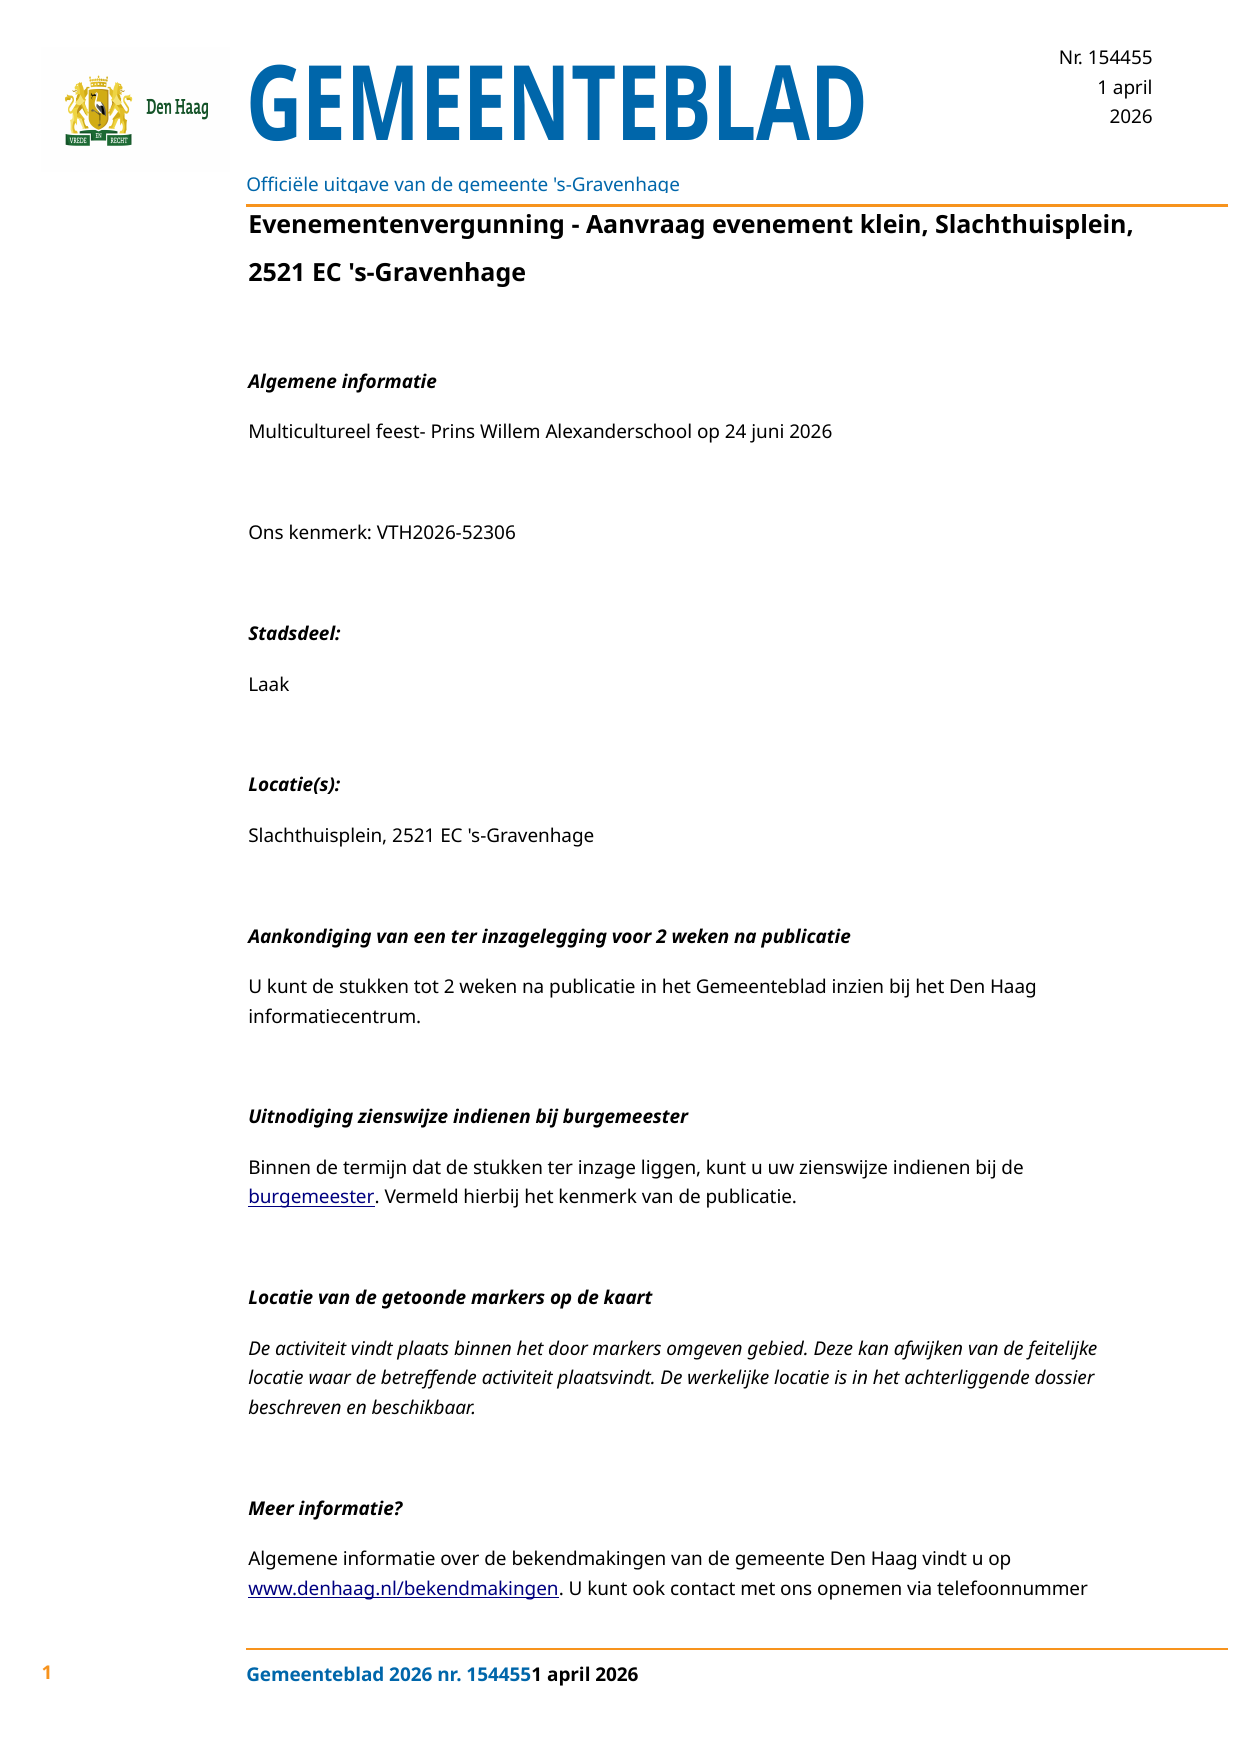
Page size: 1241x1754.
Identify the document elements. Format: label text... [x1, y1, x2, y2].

text Stadsdeel: [248, 620, 1152, 646]
text Laak [248, 671, 1152, 697]
text Multicultureel feest- Prins Willem Alexanderschool op 24 juni 2026 [248, 419, 1152, 444]
picture [41, 47, 231, 172]
text Slachthuisplein, 2521 EC 's-Gravenhage [248, 822, 1152, 848]
text Meer informatie? [248, 1495, 1152, 1521]
text Ons kenmerk: VTH2026-52306 [248, 519, 1152, 545]
text De activiteit vindt plaats binnen het door markers omgeven gebied. Deze kan afwijken van de feitelijke locatie waar de betreffende activiteit plaatsvindt. De werkelijke locatie is in het achterliggende dossier beschreven en beschikbaar. [248, 1335, 1152, 1420]
text Algemene informatie [248, 368, 1152, 394]
text Locatie(s): [248, 772, 1152, 797]
text U kunt de stukken tot 2 weken na publicatie in het Gemeenteblad inzien bij het Den Haag informatiecentrum. [248, 973, 1152, 1029]
text Locatie van de getoonde markers op de kaart [248, 1284, 1152, 1310]
text Evenementenvergunning - Aanvraag evenement klein, Slachthuisplein, 2521 EC 's-Gravenhage [248, 207, 1152, 288]
text Binnen de termijn dat de stukken ter inzage liggen, kunt u uw zienswijze indienen bij de burgemeester. Vermeld hierbij het kenmerk van de publicatie. [248, 1154, 1152, 1209]
text Aankondiging van een ter inzagelegging voor 2 weken na publicatie [248, 923, 1152, 949]
text Uitnodiging zienswijze indienen bij burgemeester [248, 1104, 1152, 1129]
text Algemene informatie over de bekendmakingen van de gemeente Den Haag vindt u op www.denhaag.nl/bekendmakingen. U kunt ook contact met ons opnemen via telefoonnummer [248, 1545, 1152, 1601]
